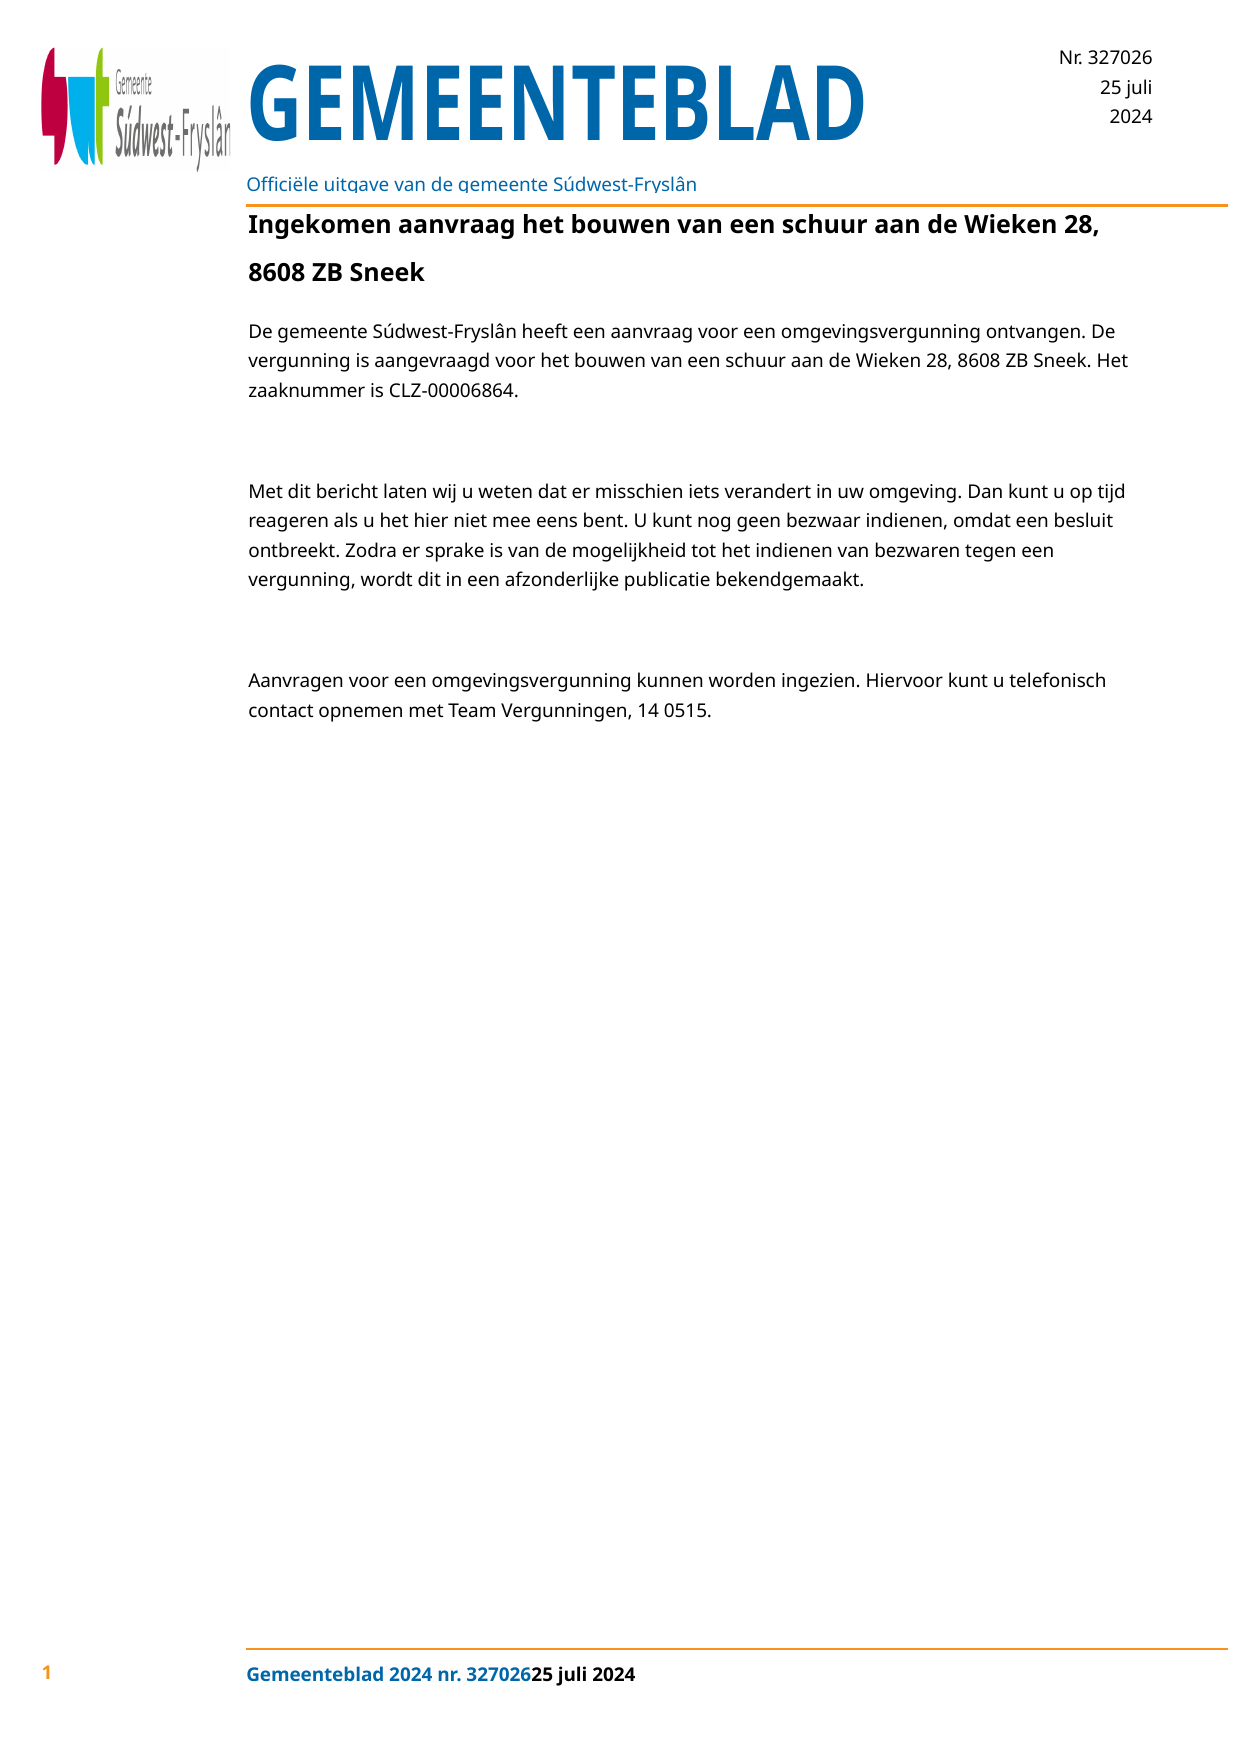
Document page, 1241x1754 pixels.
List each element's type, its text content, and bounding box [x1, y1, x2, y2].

text De gemeente Súdwest-Fryslân heeft een aanvraag voor een omgevingsvergunning ontvangen. De vergunning is aangevraagd voor het bouwen van een schuur aan de Wieken 28, 8608 ZB Sneek. Het zaaknummer is CLZ-00006864. [248, 318, 1152, 403]
text Aanvragen voor een omgevingsvergunning kunnen worden ingezien. Hiervoor kunt u telefonisch contact opnemen met Team Vergunningen, 14 0515. [248, 667, 1152, 723]
picture [41, 47, 231, 172]
text Met dit bericht laten wij u weten dat er misschien iets verandert in uw omgeving. Dan kunt u op tijd reageren als u het hier niet mee eens bent. U kunt nog geen bezwaar indienen, omdat een besluit ontbreekt. Zodra er sprake is van de mogelijkheid tot het indienen van bezwaren tegen een vergunning, wordt dit in een afzonderlijke publicatie bekendgemaakt. [248, 478, 1152, 592]
text Ingekomen aanvraag het bouwen van een schuur aan de Wieken 28, 8608 ZB Sneek [248, 207, 1152, 288]
